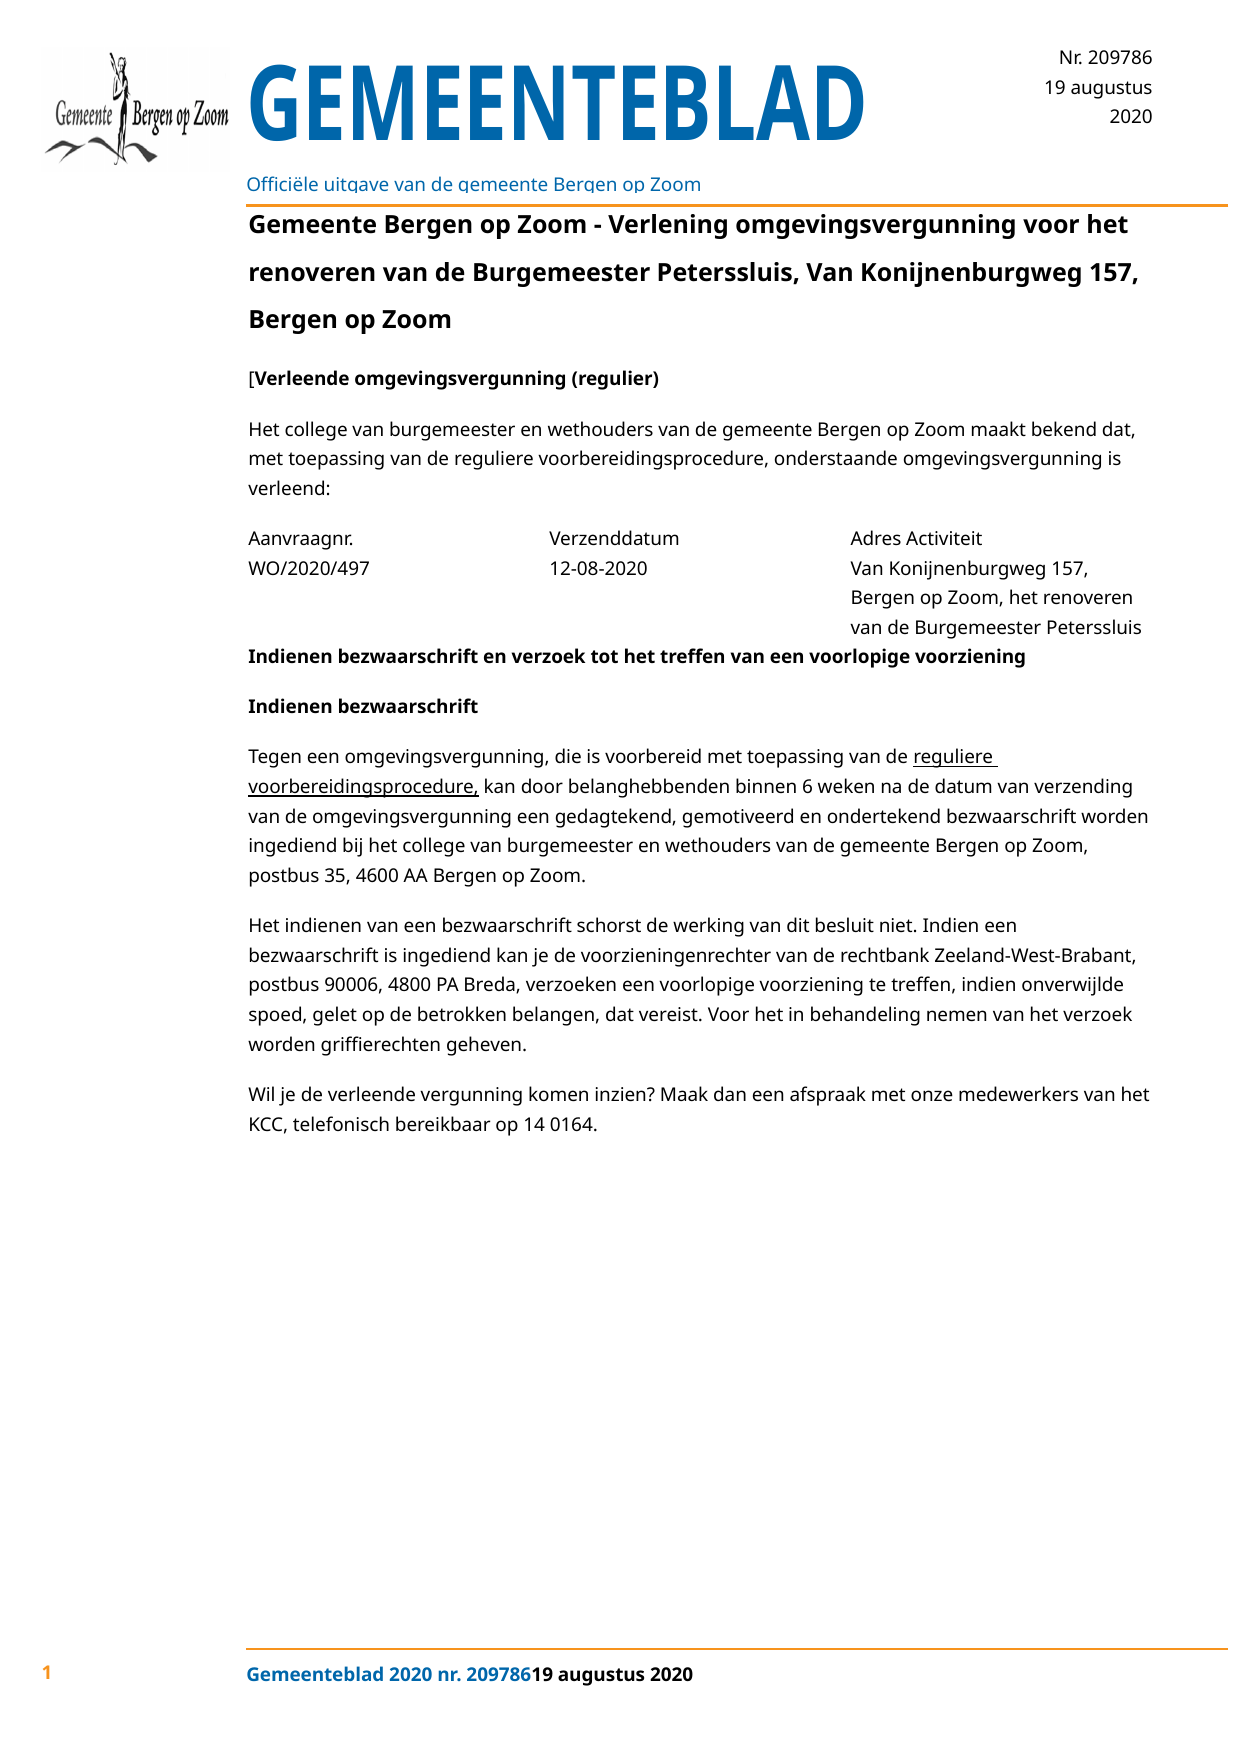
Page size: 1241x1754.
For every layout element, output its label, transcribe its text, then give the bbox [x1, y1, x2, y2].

text Indienen bezwaarschrift [248, 693, 1152, 719]
table_header WO/2020/497 [248, 555, 549, 639]
text Wil je de verleende vergunning komen inzien? Maak dan een afspraak met onze medewerkers van het KCC, telefonisch bereikbaar op 14 0164. [248, 1081, 1152, 1136]
table_header Van Konijnenburgweg 157, Bergen op Zoom, het renoveren van de Burgemeester Peterssluis [850, 555, 1152, 639]
text Indienen bezwaarschrift en verzoek tot het treffen van een voorlopige voorziening [248, 643, 1152, 668]
table_header Aanvraagnr. [248, 526, 549, 551]
table_header Verzenddatum [549, 526, 850, 551]
text Tegen een omgevingsvergunning, die is voorbereid met toepassing van de reguliere voorbereidingsprocedure, kan door belanghebbenden binnen 6 weken na de datum van verzending van de omgevingsvergunning een gedagtekend, gemotiveerd en ondertekend bezwaarschrift worden ingediend bij het college van burgemeester en wethouders van de gemeente Bergen op Zoom, postbus 35, 4600 AA Bergen op Zoom. [248, 744, 1152, 888]
table_header Adres Activiteit [850, 526, 1152, 551]
table_header 12-08-2020 [549, 555, 850, 639]
text Het college van burgemeester en wethouders van de gemeente Bergen op Zoom maakt bekend dat, met toepassing van de reguliere voorbereidingsprocedure, onderstaande omgevingsvergunning is verleend: [248, 416, 1152, 501]
text [Verleende omgevingsvergunning (regulier) [248, 366, 1152, 391]
text Het indienen van een bezwaarschrift schorst de werking van dit besluit niet. Indien een bezwaarschrift is ingediend kan je de voorzieningenrechter van de rechtbank Zeeland-West-Brabant, postbus 90006, 4800 PA Breda, verzoeken een voorlopige voorziening te treffen, indien onverwijlde spoed, gelet op de betrokken belangen, dat vereist. Voor het in behandeling nemen van het verzoek worden griffierechten geheven. [248, 912, 1152, 1056]
text Gemeente Bergen op Zoom - Verlening omgevingsvergunning voor het renoveren van de Burgemeester Peterssluis, Van Konijnenburgweg 157, Bergen op Zoom [248, 207, 1152, 336]
picture [41, 47, 231, 172]
